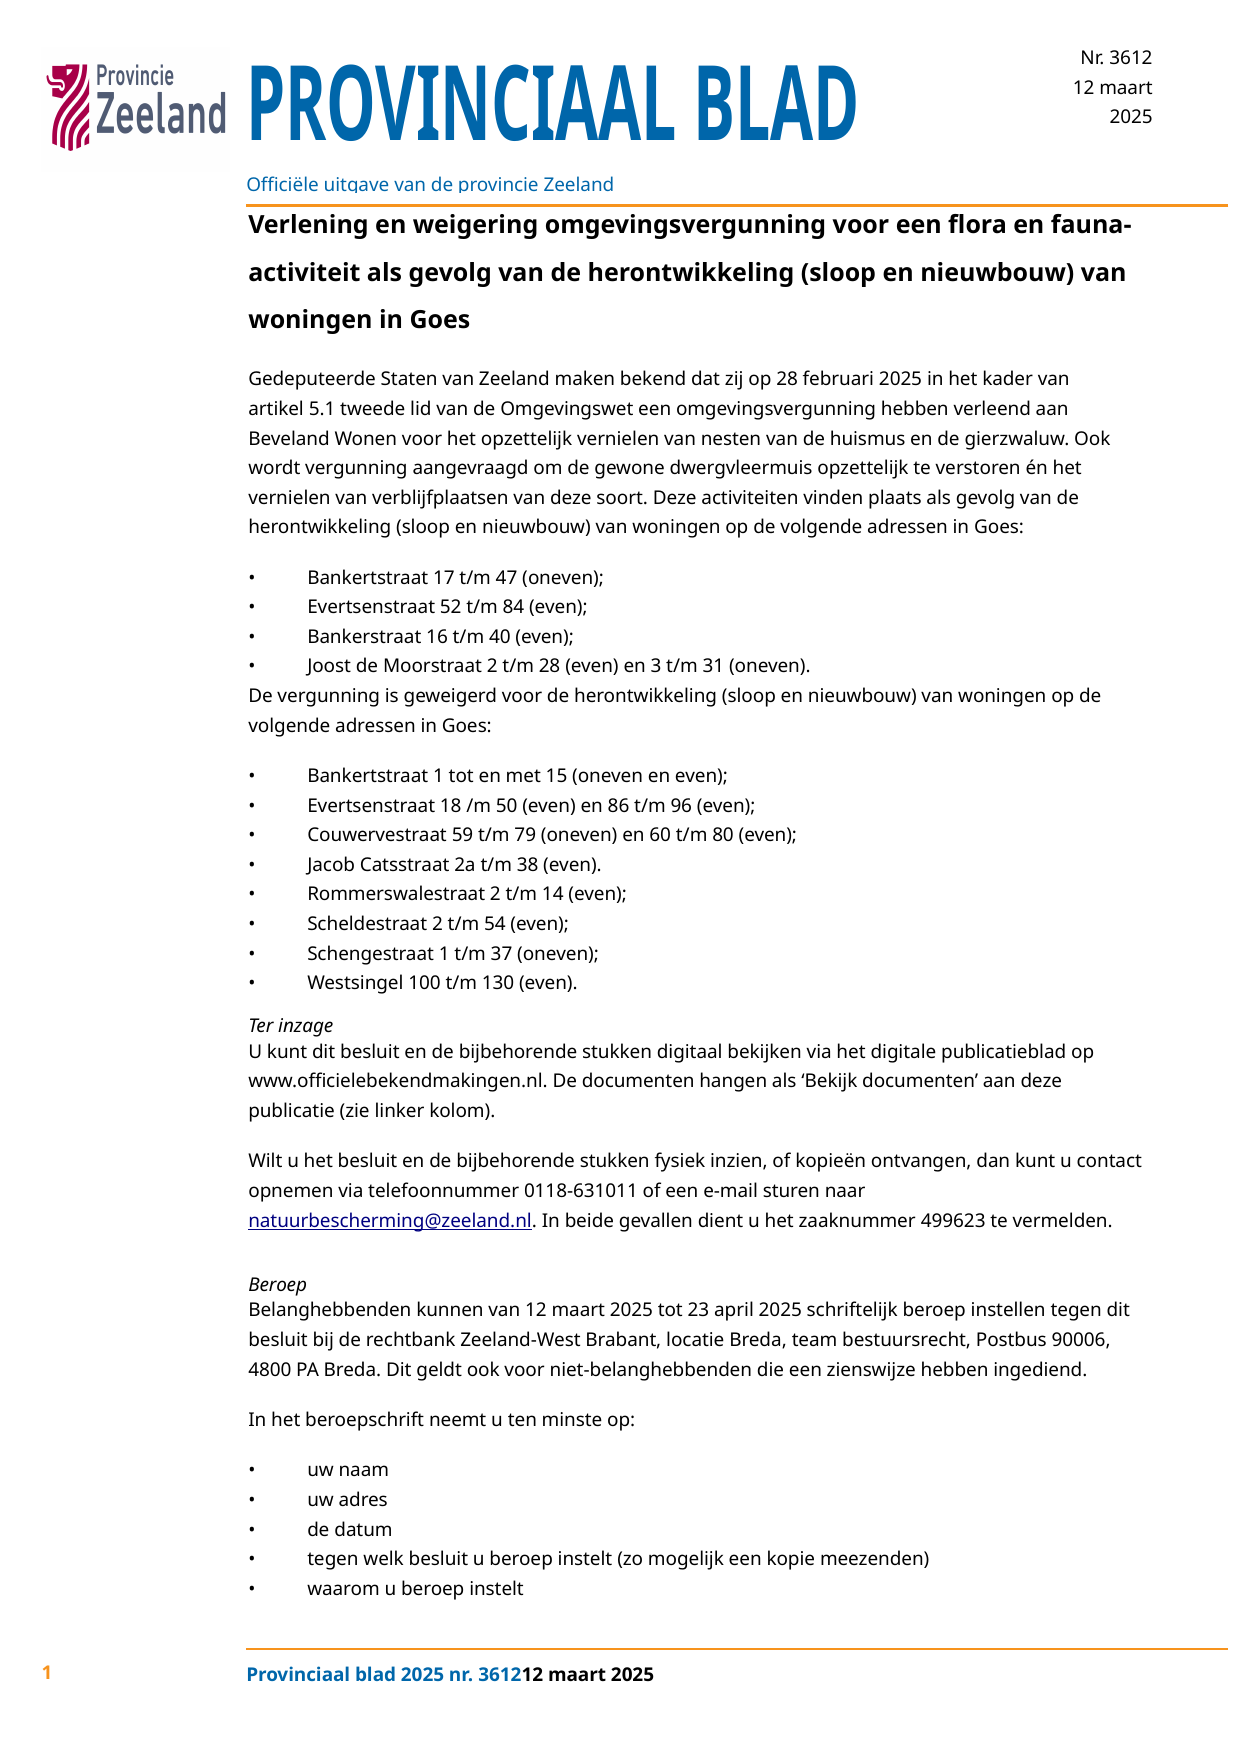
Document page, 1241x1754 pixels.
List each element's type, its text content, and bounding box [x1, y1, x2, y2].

list Schengestraat 1 t/m 37 (oneven); [248, 940, 1152, 965]
text In het beroepschrift neemt u ten minste op: [248, 1406, 1152, 1432]
list uw naam [248, 1457, 1152, 1482]
text Wilt u het besluit en de bijbehorende stukken fysiek inzien, of kopieën ontvangen, dan kunt u contact opnemen via telefoonnummer 0118-631011 of een e-mail sturen naar natuurbescherming@zeeland.nl. In beide gevallen dient u het zaaknummer 499623 te vermelden. [248, 1148, 1152, 1233]
list Bankertstraat 17 t/m 47 (oneven); [248, 564, 1152, 589]
list waarom u beroep instelt [248, 1575, 1152, 1601]
text U kunt dit besluit en de bijbehorende stukken digitaal bekijken via het digitale publicatieblad op www.officielebekendmakingen.nl. De documenten hangen als ‘Bekijk documenten’ aan deze publicatie (zie linker kolom). [248, 1038, 1152, 1123]
list tegen welk besluit u beroep instelt (zo mogelijk een kopie meezenden) [248, 1545, 1152, 1571]
list de datum [248, 1516, 1152, 1541]
text Verlening en weigering omgevingsvergunning voor een flora en fauna-activiteit als gevolg van de herontwikkeling (sloop en nieuwbouw) van woningen in Goes [248, 207, 1152, 336]
picture [41, 47, 231, 172]
list Bankerstraat 16 t/m 40 (even); [248, 623, 1152, 649]
text Belanghebbenden kunnen van 12 maart 2025 tot 23 april 2025 schriftelijk beroep instellen tegen dit besluit bij de rechtbank Zeeland-West Brabant, locatie Breda, team bestuursrecht, Postbus 90006, 4800 PA Breda. Dit geldt ook voor niet-belanghebbenden die een zienswijze hebben ingediend. [248, 1297, 1152, 1381]
list Rommerswalestraat 2 t/m 14 (even); [248, 881, 1152, 906]
text Gedeputeerde Staten van Zeeland maken bekend dat zij op 28 februari 2025 in het kader van artikel 5.1 tweede lid van de Omgevingswet een omgevingsvergunning hebben verleend aan Beveland Wonen voor het opzettelijk vernielen van nesten van de huismus en de gierzwaluw. Ook wordt vergunning aangevraagd om de gewone dwergvleermuis opzettelijk te verstoren én het vernielen van verblijfplaatsen van deze soort. Deze activiteiten vinden plaats als gevolg van de herontwikkeling (sloop en nieuwbouw) van woningen op de volgende adressen in Goes: [248, 366, 1152, 539]
text Beroep [248, 1271, 1152, 1297]
list uw adres [248, 1486, 1152, 1512]
text Ter inzage [248, 1012, 1152, 1038]
list Bankertstraat 1 tot en met 15 (oneven en even); [248, 762, 1152, 788]
list Scheldestraat 2 t/m 54 (even); [248, 910, 1152, 936]
list Joost de Moorstraat 2 t/m 28 (even) en 3 t/m 31 (oneven). [248, 653, 1152, 678]
list Evertsenstraat 52 t/m 84 (even); [248, 593, 1152, 619]
list Evertsenstraat 18 /m 50 (even) en 86 t/m 96 (even); [248, 792, 1152, 817]
list Couwervestraat 59 t/m 79 (oneven) en 60 t/m 80 (even); [248, 821, 1152, 847]
list Westsingel 100 t/m 130 (even). [248, 969, 1152, 995]
text De vergunning is geweigerd voor de herontwikkeling (sloop en nieuwbouw) van woningen op de volgende adressen in Goes: [248, 682, 1152, 737]
list Jacob Catsstraat 2a t/m 38 (even). [248, 851, 1152, 877]
